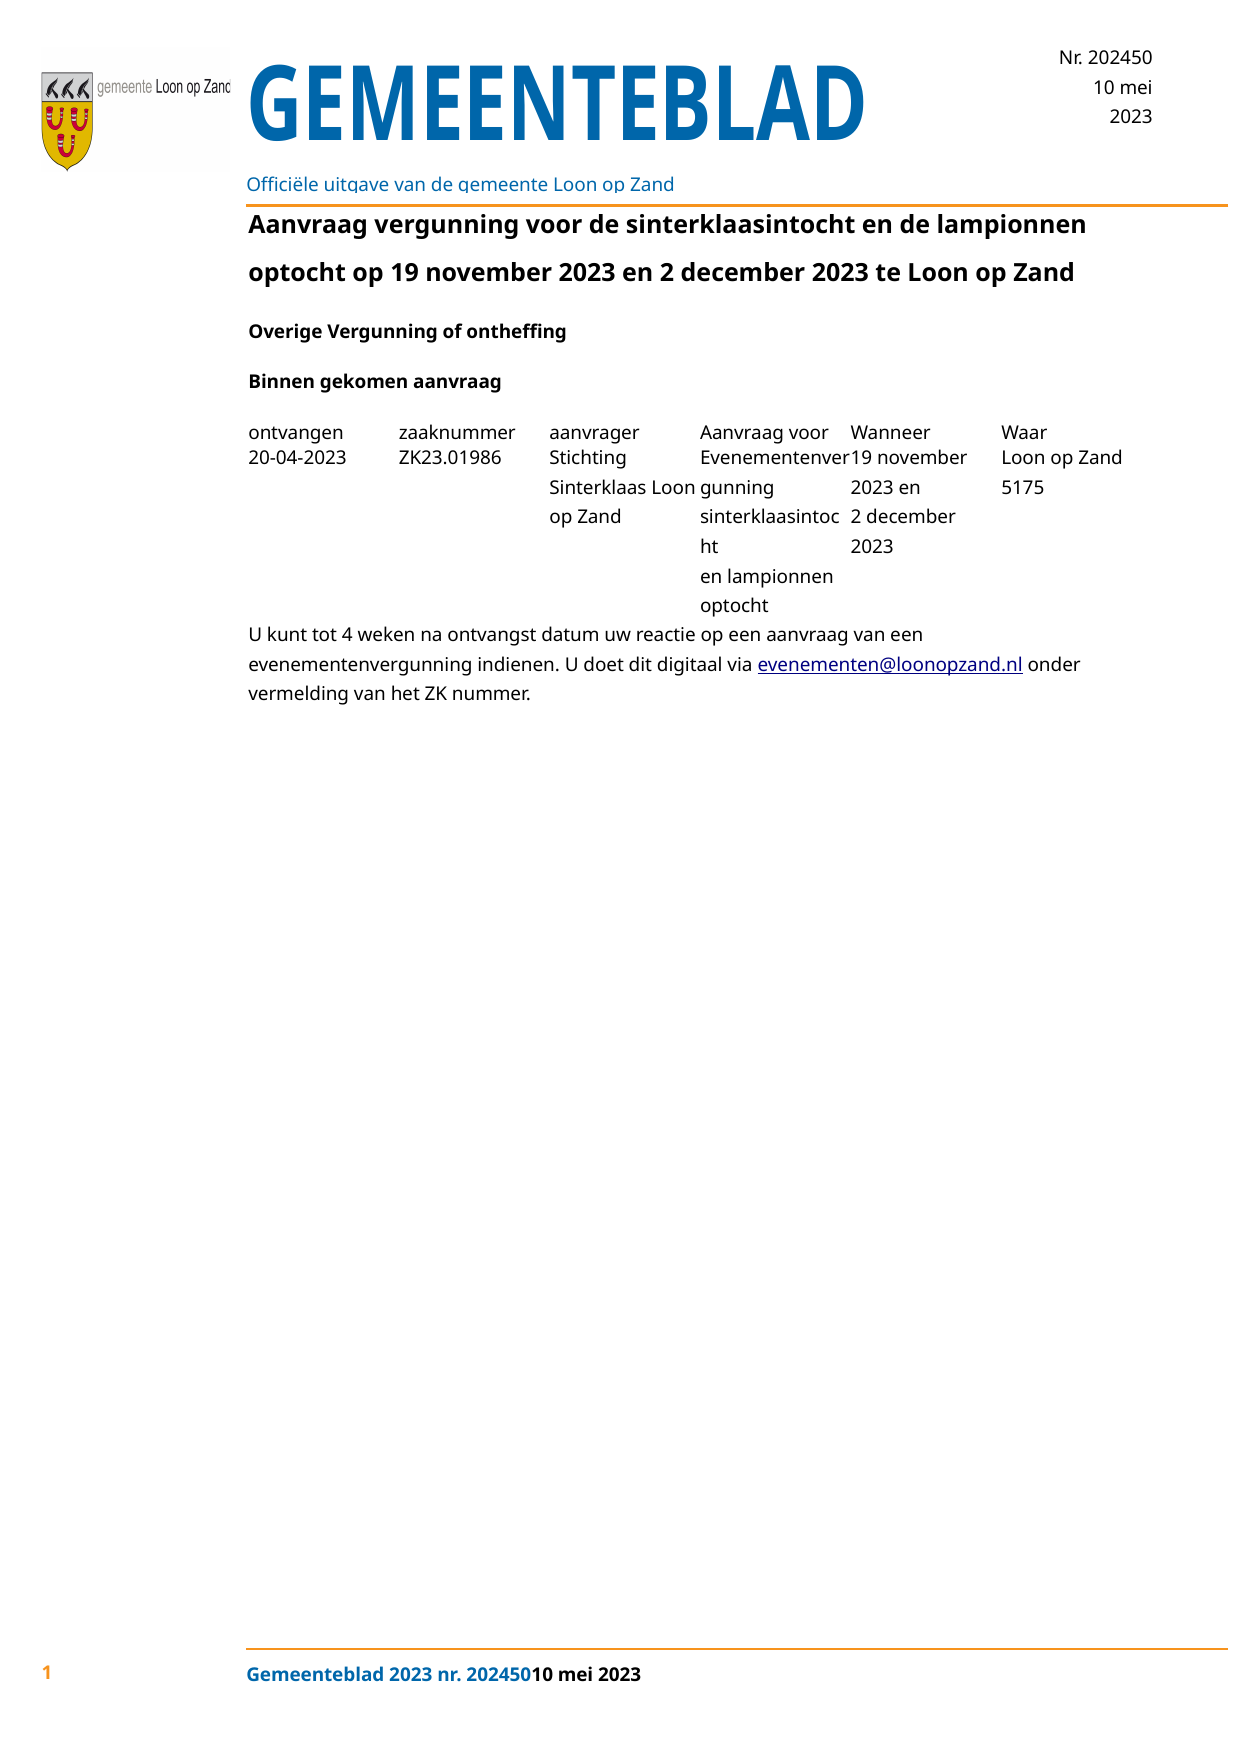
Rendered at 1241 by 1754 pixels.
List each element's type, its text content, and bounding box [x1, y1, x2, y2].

table_header ontvangen [248, 419, 398, 444]
text Binnen gekomen aanvraag [248, 368, 1152, 394]
text Aanvraag vergunning voor de sinterklaasintocht en de lampionnen optocht op 19 november 2023 en 2 december 2023 te Loon op Zand [248, 207, 1152, 288]
text U kunt tot 4 weken na ontvangst datum uw reactie op een aanvraag van een evenementenvergunning indienen. U doet dit digitaal via evenementen@loonopzand.nl onder vermelding van het ZK nummer. [248, 621, 1152, 706]
table_cell Loon op Zand 5175 [1001, 445, 1152, 618]
table_cell 20-04-2023 [248, 445, 398, 618]
table_header Waar [1001, 419, 1152, 444]
text Overige Vergunning of ontheffing [248, 318, 1152, 344]
table_header Aanvraag voor [700, 419, 850, 444]
picture [41, 47, 231, 172]
table_cell ZK23.01986 [399, 445, 549, 618]
table_cell Stichting Sinterklaas Loon op Zand [549, 445, 700, 618]
table_cell Evenementenvergunning sinterklaasintocht en lampionnen optocht [700, 445, 850, 618]
table_cell 19 november 2023 en 2 december 2023 [850, 445, 1001, 618]
table_header Wanneer [850, 419, 1001, 444]
table_header zaaknummer [399, 419, 549, 444]
table_header aanvrager [549, 419, 700, 444]
